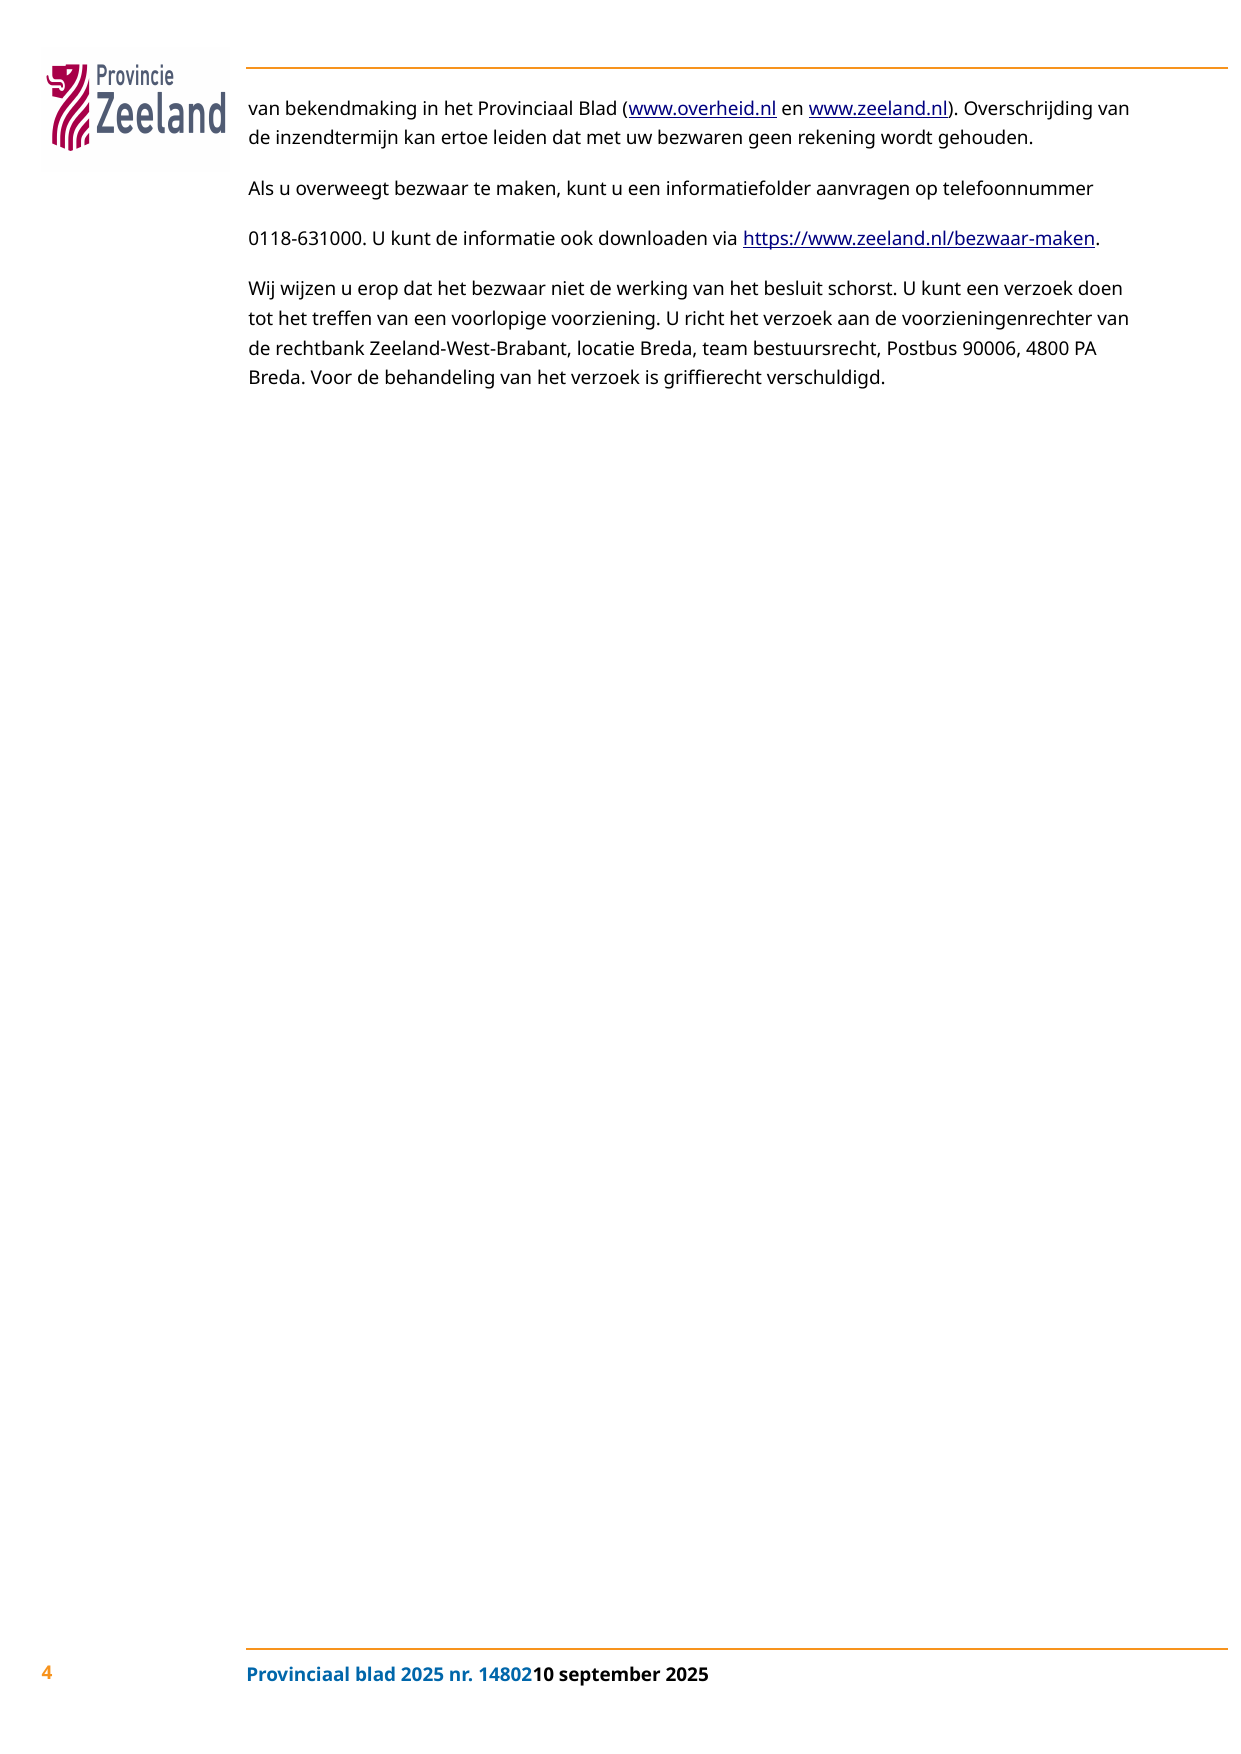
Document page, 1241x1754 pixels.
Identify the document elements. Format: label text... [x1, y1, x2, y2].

text Wij wijzen u erop dat het bezwaar niet de werking van het besluit schorst. U kunt een verzoek doen tot het treffen van een voorlopige voorziening. U richt het verzoek aan de voorzieningenrechter van de rechtbank Zeeland-West-Brabant, locatie Breda, team bestuursrecht, Postbus 90006, 4800 PA Breda. Voor de behandeling van het verzoek is griffierecht verschuldigd. [248, 276, 1152, 390]
text Als u overweegt bezwaar te maken, kunt u een informatiefolder aanvragen op telefoonnummer [248, 175, 1152, 201]
picture [41, 47, 231, 172]
text 0118-631000. U kunt de informatie ook downloaden via https://www.zeeland.nl/bezwaar-maken. [248, 225, 1152, 251]
text van bekendmaking in het Provinciaal Blad (www.overheid.nl en www.zeeland.nl). Overschrijding van de inzendtermijn kan ertoe leiden dat met uw bezwaren geen rekening wordt gehouden. [248, 95, 1152, 150]
